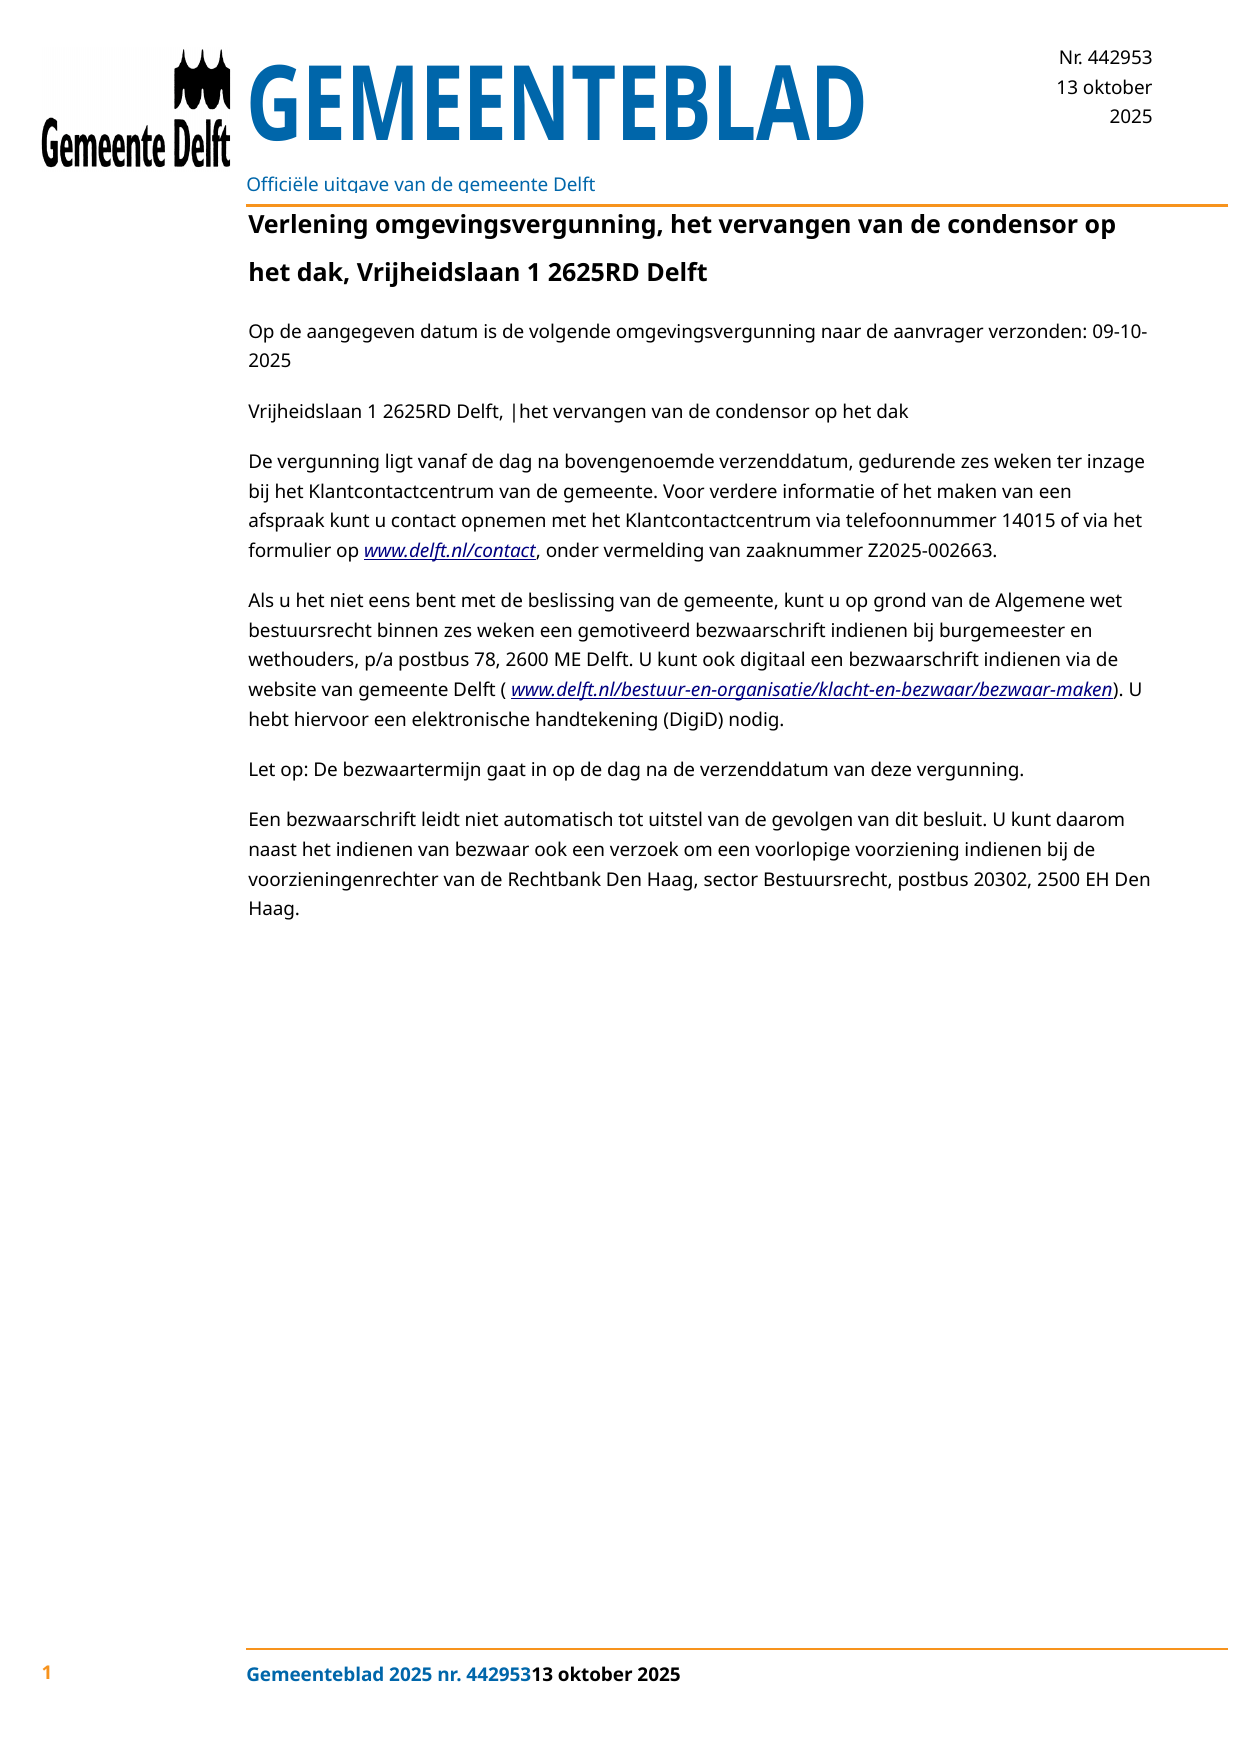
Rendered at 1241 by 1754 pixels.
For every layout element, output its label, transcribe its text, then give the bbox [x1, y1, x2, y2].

text Een bezwaarschrift leidt niet automatisch tot uitstel van de gevolgen van dit besluit. U kunt daarom naast het indienen van bezwaar ook een verzoek om een voorlopige voorziening indienen bij de voorzieningenrechter van de Rechtbank Den Haag, sector Bestuursrecht, postbus 20302, 2500 EH Den Haag. [248, 807, 1152, 921]
text Op de aangegeven datum is de volgende omgevingsvergunning naar de aanvrager verzonden: 09-10-2025 [248, 318, 1152, 373]
text Verlening omgevingsvergunning, het vervangen van de condensor op het dak, Vrijheidslaan 1 2625RD Delft [248, 207, 1152, 288]
picture [41, 47, 231, 172]
text Let op: De bezwaartermijn gaat in op de dag na de verzenddatum van deze vergunning. [248, 756, 1152, 782]
text Vrijheidslaan 1 2625RD Delft, |het vervangen van de condensor op het dak [248, 398, 1152, 424]
text De vergunning ligt vanaf de dag na bovengenoemde verzenddatum, gedurende zes weken ter inzage bij het Klantcontactcentrum van de gemeente. Voor verdere informatie of het maken van een afspraak kunt u contact opnemen met het Klantcontactcentrum via telefoonnummer 14015 of via het formulier op www.delft.nl/contact, onder vermelding van zaaknummer Z2025-002663. [248, 448, 1152, 563]
text Als u het niet eens bent met de beslissing van de gemeente, kunt u op grond van de Algemene wet bestuursrecht binnen zes weken een gemotiveerd bezwaarschrift indienen bij burgemeester en wethouders, p/a postbus 78, 2600 ME Delft. U kunt ook digitaal een bezwaarschrift indienen via de website van gemeente Delft ( www.delft.nl/bestuur-en-organisatie/klacht-en-bezwaar/bezwaar-maken). U hebt hiervoor een elektronische handtekening (DigiD) nodig. [248, 587, 1152, 732]
